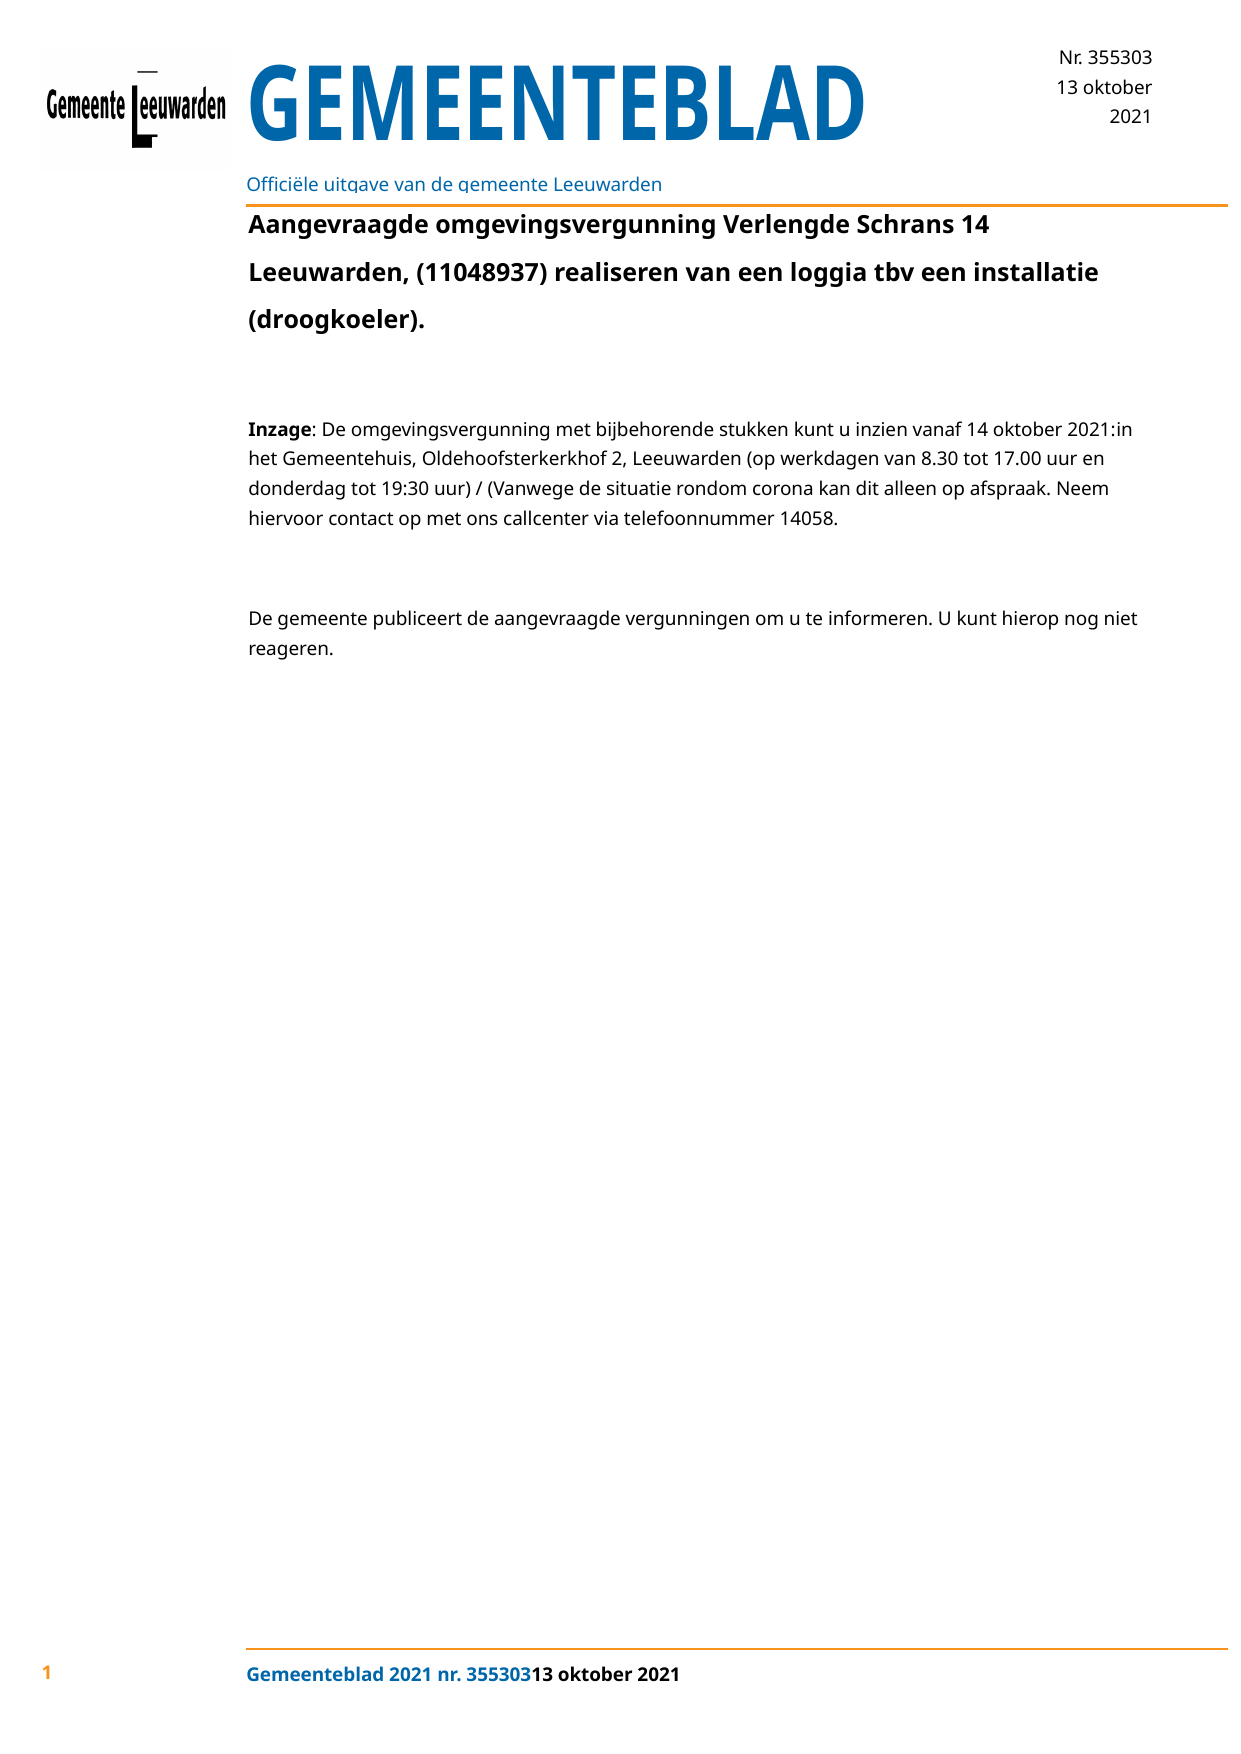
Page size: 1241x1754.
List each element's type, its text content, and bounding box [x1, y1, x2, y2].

text Inzage: De omgevingsvergunning met bijbehorende stukken kunt u inzien vanaf 14 oktober 2021:in het Gemeentehuis, Oldehoofsterkerkhof 2, Leeuwarden (op werkdagen van 8.30 tot 17.00 uur en donderdag tot 19:30 uur) / (Vanwege de situatie rondom corona kan dit alleen op afspraak. Neem hiervoor contact op met ons callcenter via telefoonnummer 14058. [248, 416, 1152, 530]
text De gemeente publiceert de aangevraagde vergunningen om u te informeren. U kunt hierop nog niet reageren. [248, 606, 1152, 661]
picture [41, 47, 231, 172]
text Aangevraagde omgevingsvergunning Verlengde Schrans 14 Leeuwarden, (11048937) realiseren van een loggia tbv een installatie (droogkoeler). [248, 207, 1152, 336]
